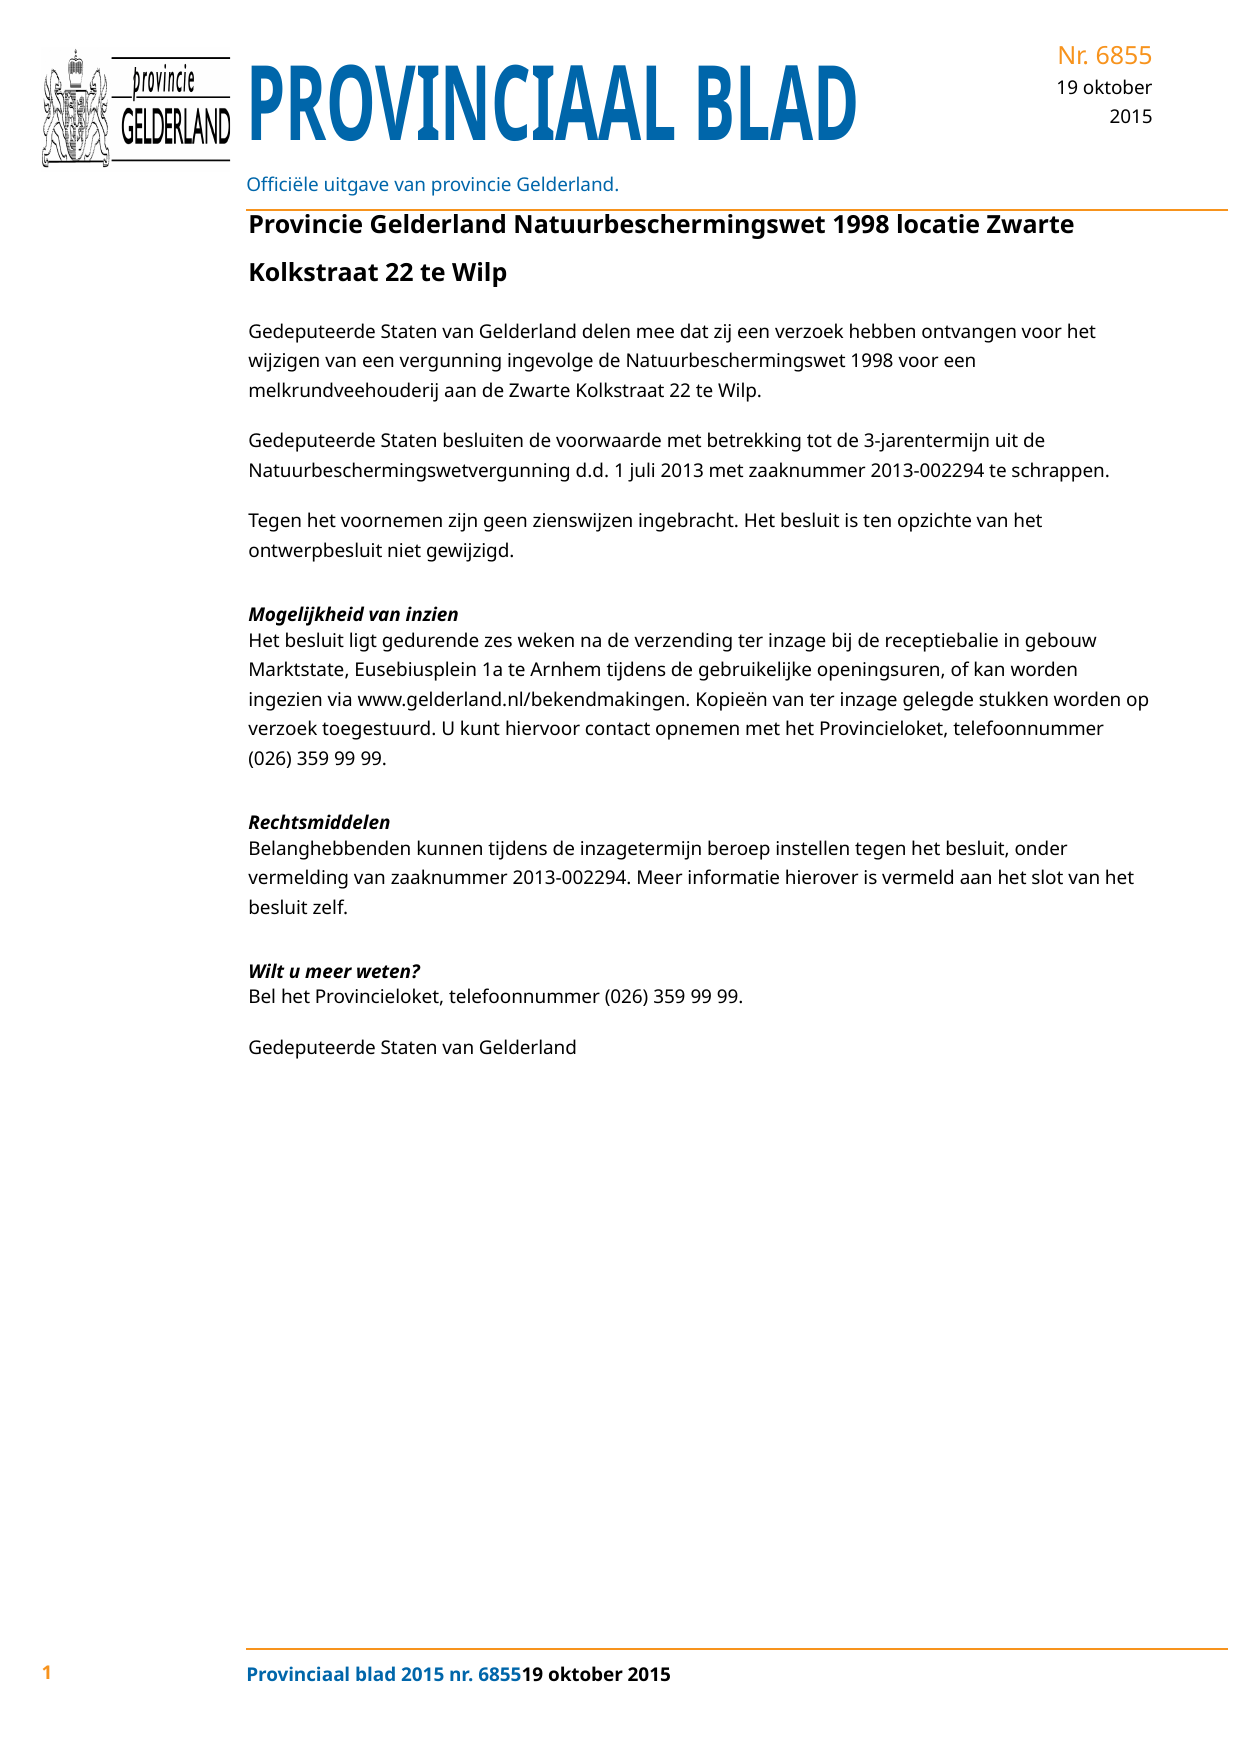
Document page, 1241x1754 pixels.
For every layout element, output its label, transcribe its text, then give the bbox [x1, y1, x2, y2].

text Belanghebbenden kunnen tijdens de inzagetermijn beroep instellen tegen het besluit, onder vermelding van zaaknummer 2013-002294. Meer informatie hierover is vermeld aan het slot van het besluit zelf. [248, 835, 1152, 920]
text Mogelijkheid van inzien [248, 601, 1152, 627]
text Gedeputeerde Staten van Gelderland delen mee dat zij een verzoek hebben ontvangen voor het wijzigen van een vergunning ingevolge de Natuurbeschermingswet 1998 voor een melkrundveehouderij aan de Zwarte Kolkstraat 22 te Wilp. [248, 318, 1152, 403]
picture [41, 47, 231, 172]
text Wilt u meer weten? [248, 958, 1152, 984]
text Het besluit ligt gedurende zes weken na de verzending ter inzage bij de receptiebalie in gebouw Marktstate, Eusebiusplein 1a te Arnhem tijdens de gebruikelijke openingsuren, of kan worden ingezien via www.gelderland.nl/bekendmakingen. Kopieën van ter inzage gelegde stukken worden op verzoek toegestuurd. U kunt hiervoor contact opnemen met het Provincieloket, telefoonnummer (026) 359 99 99. [248, 627, 1152, 771]
text Rechtsmiddelen [248, 809, 1152, 835]
text Tegen het voornemen zijn geen zienswijzen ingebracht. Het besluit is ten opzichte van het ontwerpbesluit niet gewijzigd. [248, 507, 1152, 563]
text Gedeputeerde Staten van Gelderland [248, 1034, 1152, 1060]
text Provincie Gelderland Natuurbeschermingswet 1998 locatie Zwarte Kolkstraat 22 te Wilp [248, 211, 1152, 288]
text Bel het Provincieloket, telefoonnummer (026) 359 99 99. [248, 984, 1152, 1009]
text Gedeputeerde Staten besluiten de voorwaarde met betrekking tot de 3-jarentermijn uit de Natuurbeschermingswetvergunning d.d. 1 juli 2013 met zaaknummer 2013-002294 te schrappen. [248, 427, 1152, 483]
